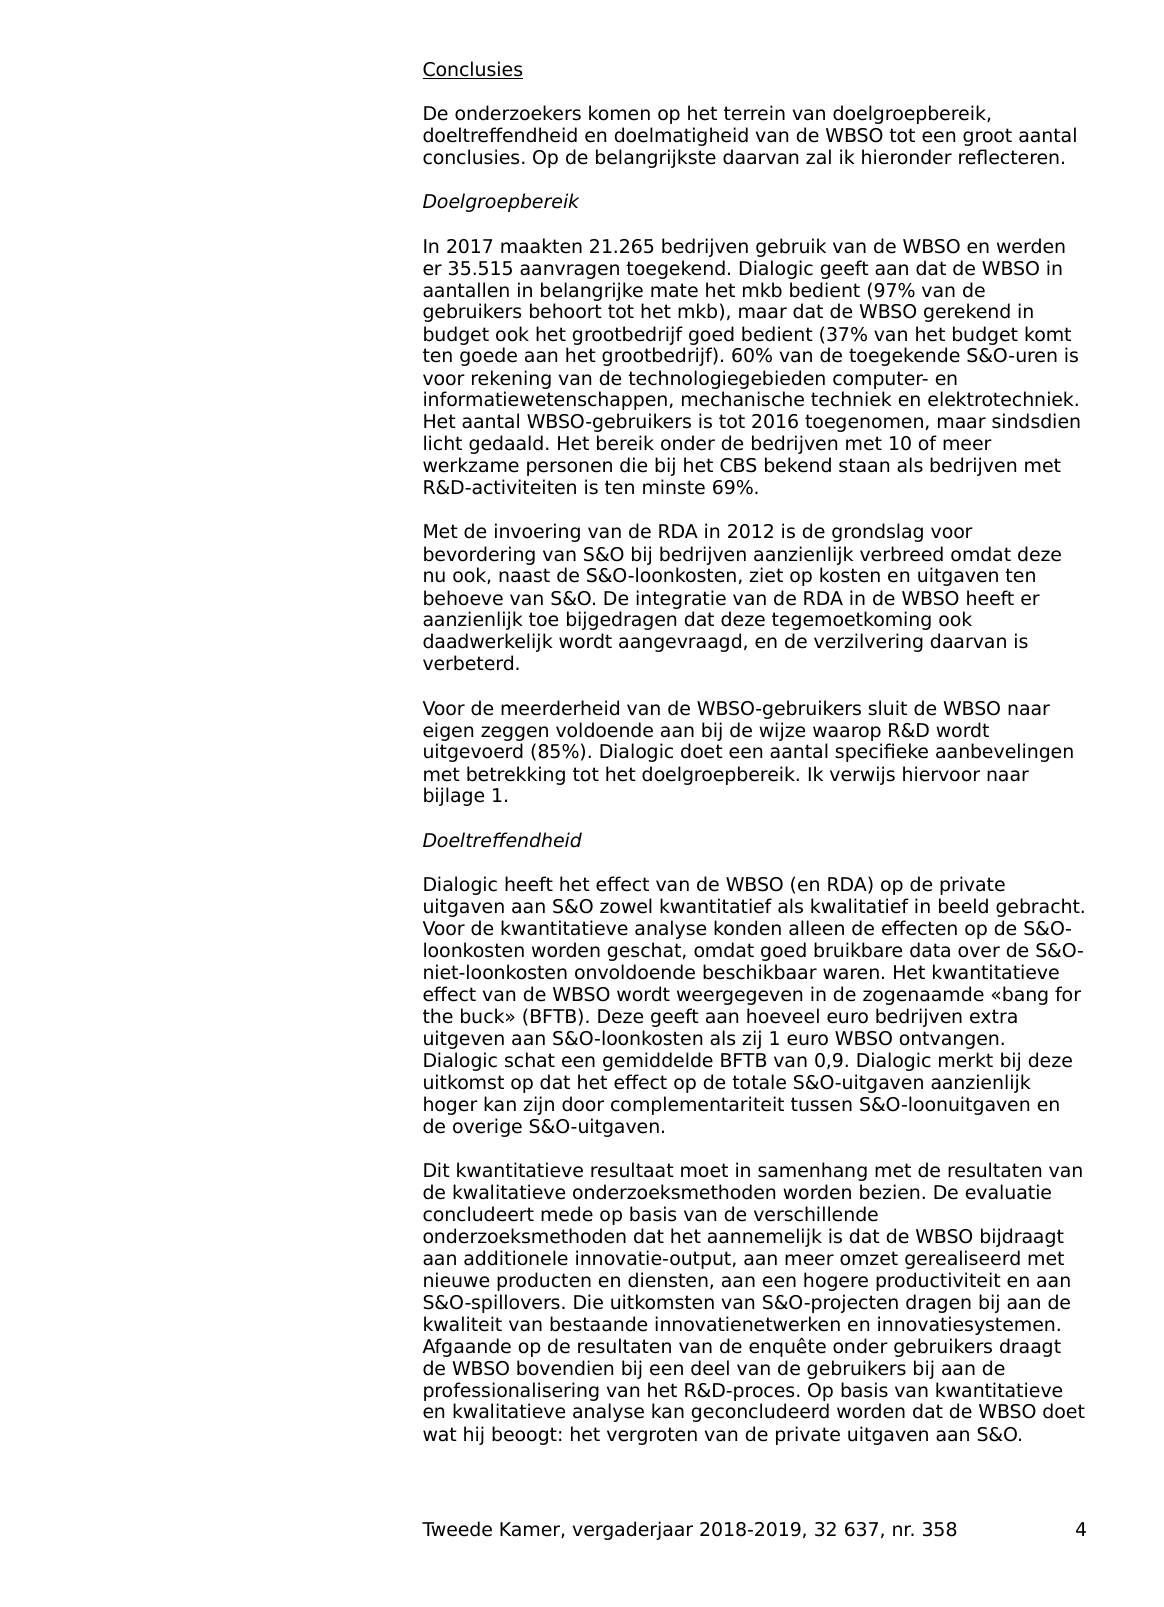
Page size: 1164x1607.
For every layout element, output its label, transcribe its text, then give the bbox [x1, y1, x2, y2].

subtitle Conclusies [422, 59, 1087, 81]
text Dialogic heeft het effect van de WBSO (en RDA) op de private uitgaven aan S&O zowel kwantitatief als kwalitatief in beeld gebracht. Voor de kwantitatieve analyse konden alleen de effecten op de S&O-loonkosten worden geschat, omdat goed bruikbare data over de S&O-niet-loonkosten onvoldoende beschikbaar waren. Het kwantitatieve effect van de WBSO wordt weergegeven in de zogenaamde «bang for the buck» (BFTB). Deze geeft aan hoeveel euro bedrijven extra uitgeven aan S&O-loonkosten als zij 1 euro WBSO ontvangen. Dialogic schat een gemiddelde BFTB van 0,9. Dialogic merkt bij deze uitkomst op dat het effect op de totale S&O-uitgaven aanzienlijk hoger kan zijn door complementariteit tussen S&O-loonuitgaven en de overige S&O-uitgaven. [422, 874, 1087, 1137]
text Voor de meerderheid van de WBSO-gebruikers sluit de WBSO naar eigen zeggen voldoende aan bij de wijze waarop R&D wordt uitgevoerd (85%). Dialogic doet een aantal specifieke aanbevelingen met betrekking tot het doelgroepbereik. Ik verwijs hiervoor naar bijlage 1. [422, 697, 1087, 807]
subtitle Doeltreffendheid [422, 829, 1087, 852]
text Met de invoering van de RDA in 2012 is de grondslag voor bevordering van S&O bij bedrijven aanzienlijk verbreed omdat deze nu ook, naast de S&O-loonkosten, ziet op kosten en uitgaven ten behoeve van S&O. De integratie van de RDA in de WBSO heeft er aanzienlijk toe bijgedragen dat deze tegemoetkoming ook daadwerkelijk wordt aangevraagd, en de verzilvering daarvan is verbeterd. [422, 521, 1087, 675]
text De onderzoekers komen op het terrein van doelgroepbereik, doeltreffendheid en doelmatigheid van de WBSO tot een groot aantal conclusies. Op de belangrijkste daarvan zal ik hieronder reflecteren. [422, 103, 1087, 169]
text Dit kwantitatieve resultaat moet in samenhang met de resultaten van de kwalitatieve onderzoeksmethoden worden bezien. De evaluatie concludeert mede op basis van de verschillende onderzoeksmethoden dat het aannemelijk is dat de WBSO bijdraagt aan additionele innovatie-output, aan meer omzet gerealiseerd met nieuwe producten en diensten, aan een hogere productiviteit en aan S&O-spillovers. Die uitkomsten van S&O-projecten dragen bij aan de kwaliteit van bestaande innovatienetwerken en innovatiesystemen. Afgaande op de resultaten van de enquête onder gebruikers draagt de WBSO bovendien bij een deel van de gebruikers bij aan de professionalisering van het R&D-proces. Op basis van kwantitatieve en kwalitatieve analyse kan geconcludeerd worden dat de WBSO doet wat hij beoogt: het vergroten van de private uitgaven aan S&O. [422, 1160, 1087, 1445]
subtitle Doelgroepbereik [422, 191, 1087, 213]
text In 2017 maakten 21.265 bedrijven gebruik van de WBSO en werden er 35.515 aanvragen toegekend. Dialogic geeft aan dat de WBSO in aantallen in belangrijke mate het mkb bedient (97% van de gebruikers behoort tot het mkb), maar dat de WBSO gerekend in budget ook het grootbedrijf goed bedient (37% van het budget komt ten goede aan het grootbedrijf). 60% van de toegekende S&O-uren is voor rekening van de technologiegebieden computer- en informatiewetenschappen, mechanische techniek en elektrotechniek. Het aantal WBSO-gebruikers is tot 2016 toegenomen, maar sindsdien licht gedaald. Het bereik onder de bedrijven met 10 of meer werkzame personen die bij het CBS bekend staan als bedrijven met R&D-activiteiten is ten minste 69%. [422, 236, 1087, 499]
